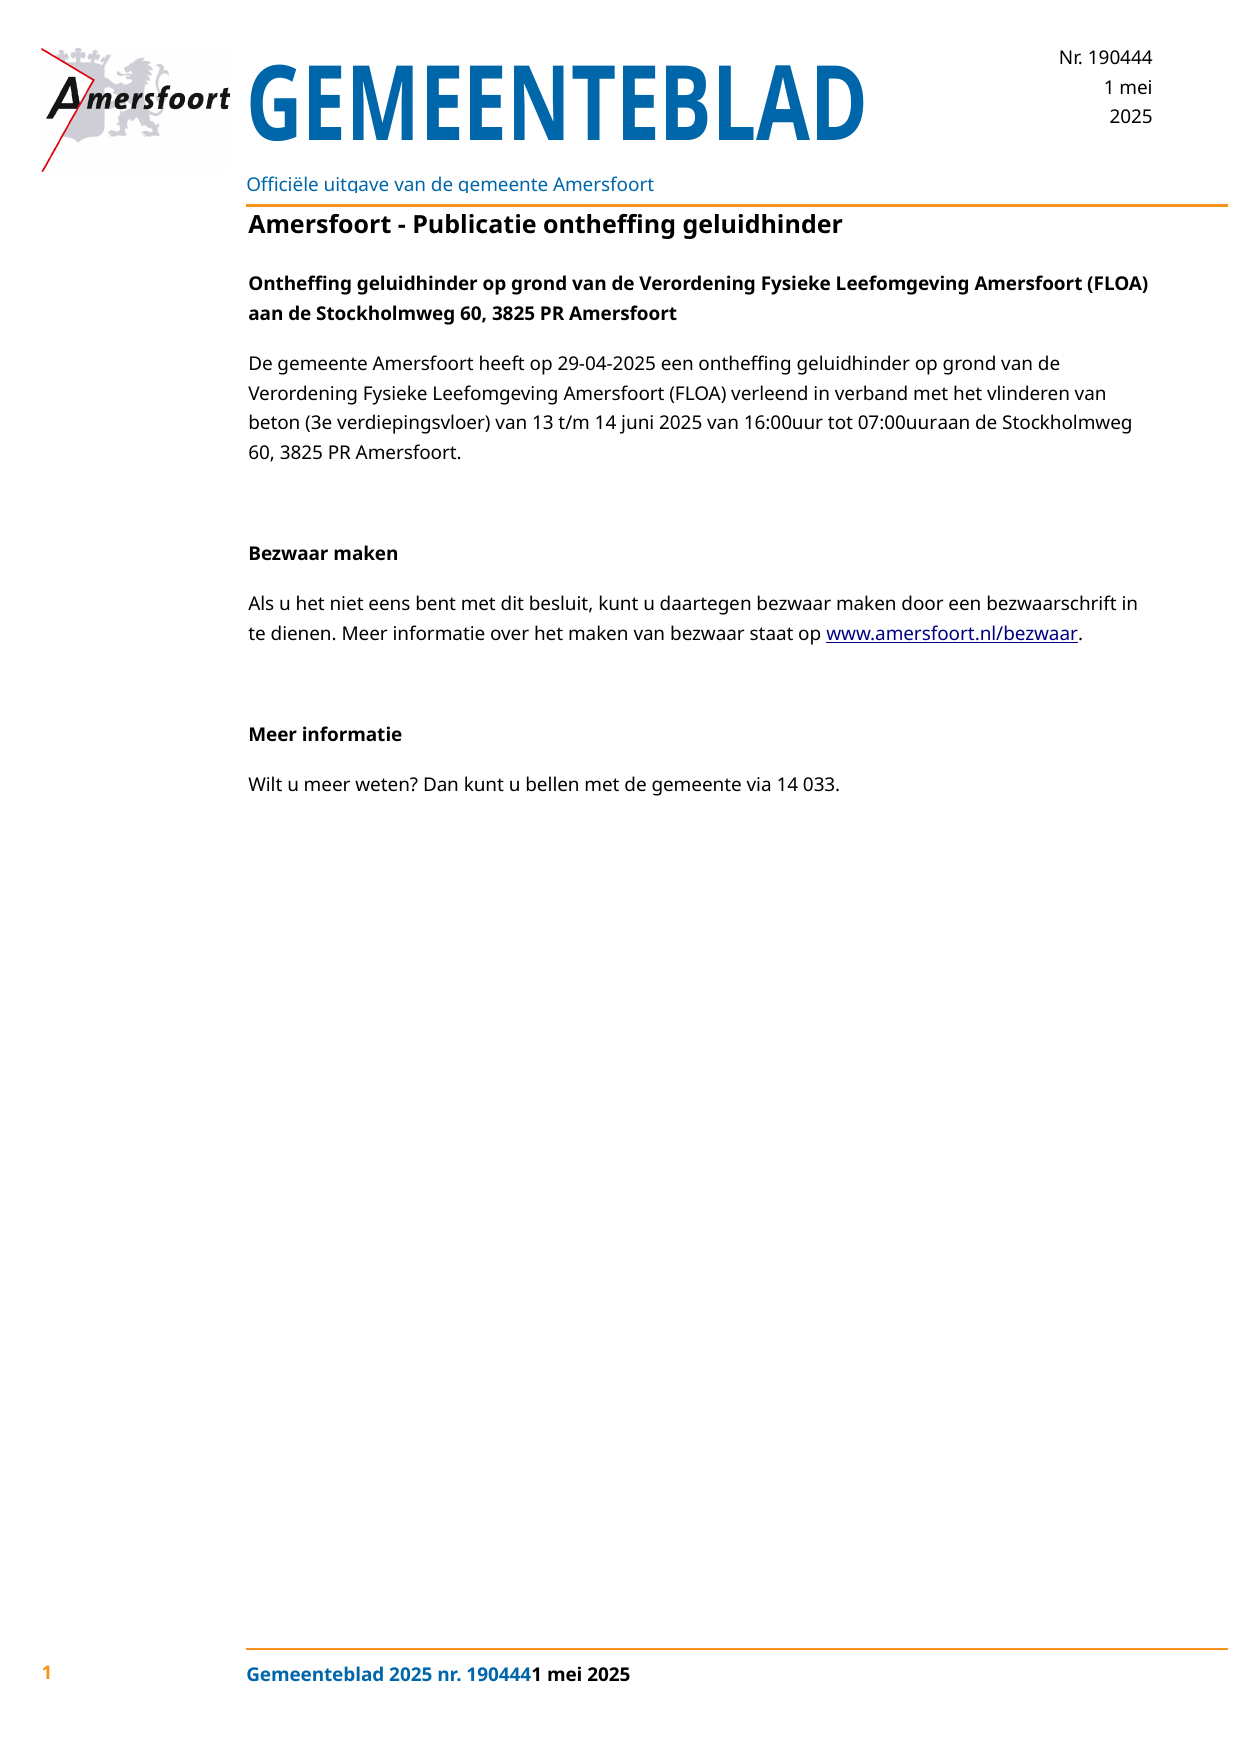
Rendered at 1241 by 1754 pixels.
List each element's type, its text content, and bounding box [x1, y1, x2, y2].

picture [41, 47, 231, 172]
text Als u het niet eens bent met dit besluit, kunt u daartegen bezwaar maken door een bezwaarschrift in te dienen. Meer informatie over het maken van bezwaar staat op www.amersfoort.nl/bezwaar. [248, 590, 1152, 646]
text Amersfoort - Publicatie ontheffing geluidhinder [248, 207, 1152, 241]
text De gemeente Amersfoort heeft op 29-04-2025 een ontheffing geluidhinder op grond van de Verordening Fysieke Leefomgeving Amersfoort (FLOA) verleend in verband met het vlinderen van beton (3e verdiepingsvloer) van 13 t/m 14 juni 2025 van 16:00uur tot 07:00uuraan de Stockholmweg 60, 3825 PR Amersfoort. [248, 350, 1152, 465]
text Meer informatie [248, 721, 1152, 746]
text Ontheffing geluidhinder op grond van de Verordening Fysieke Leefomgeving Amersfoort (FLOA) aan de Stockholmweg 60, 3825 PR Amersfoort [248, 270, 1152, 326]
text Bezwaar maken [248, 540, 1152, 566]
text Wilt u meer weten? Dan kunt u bellen met de gemeente via 14 033. [248, 771, 1152, 797]
